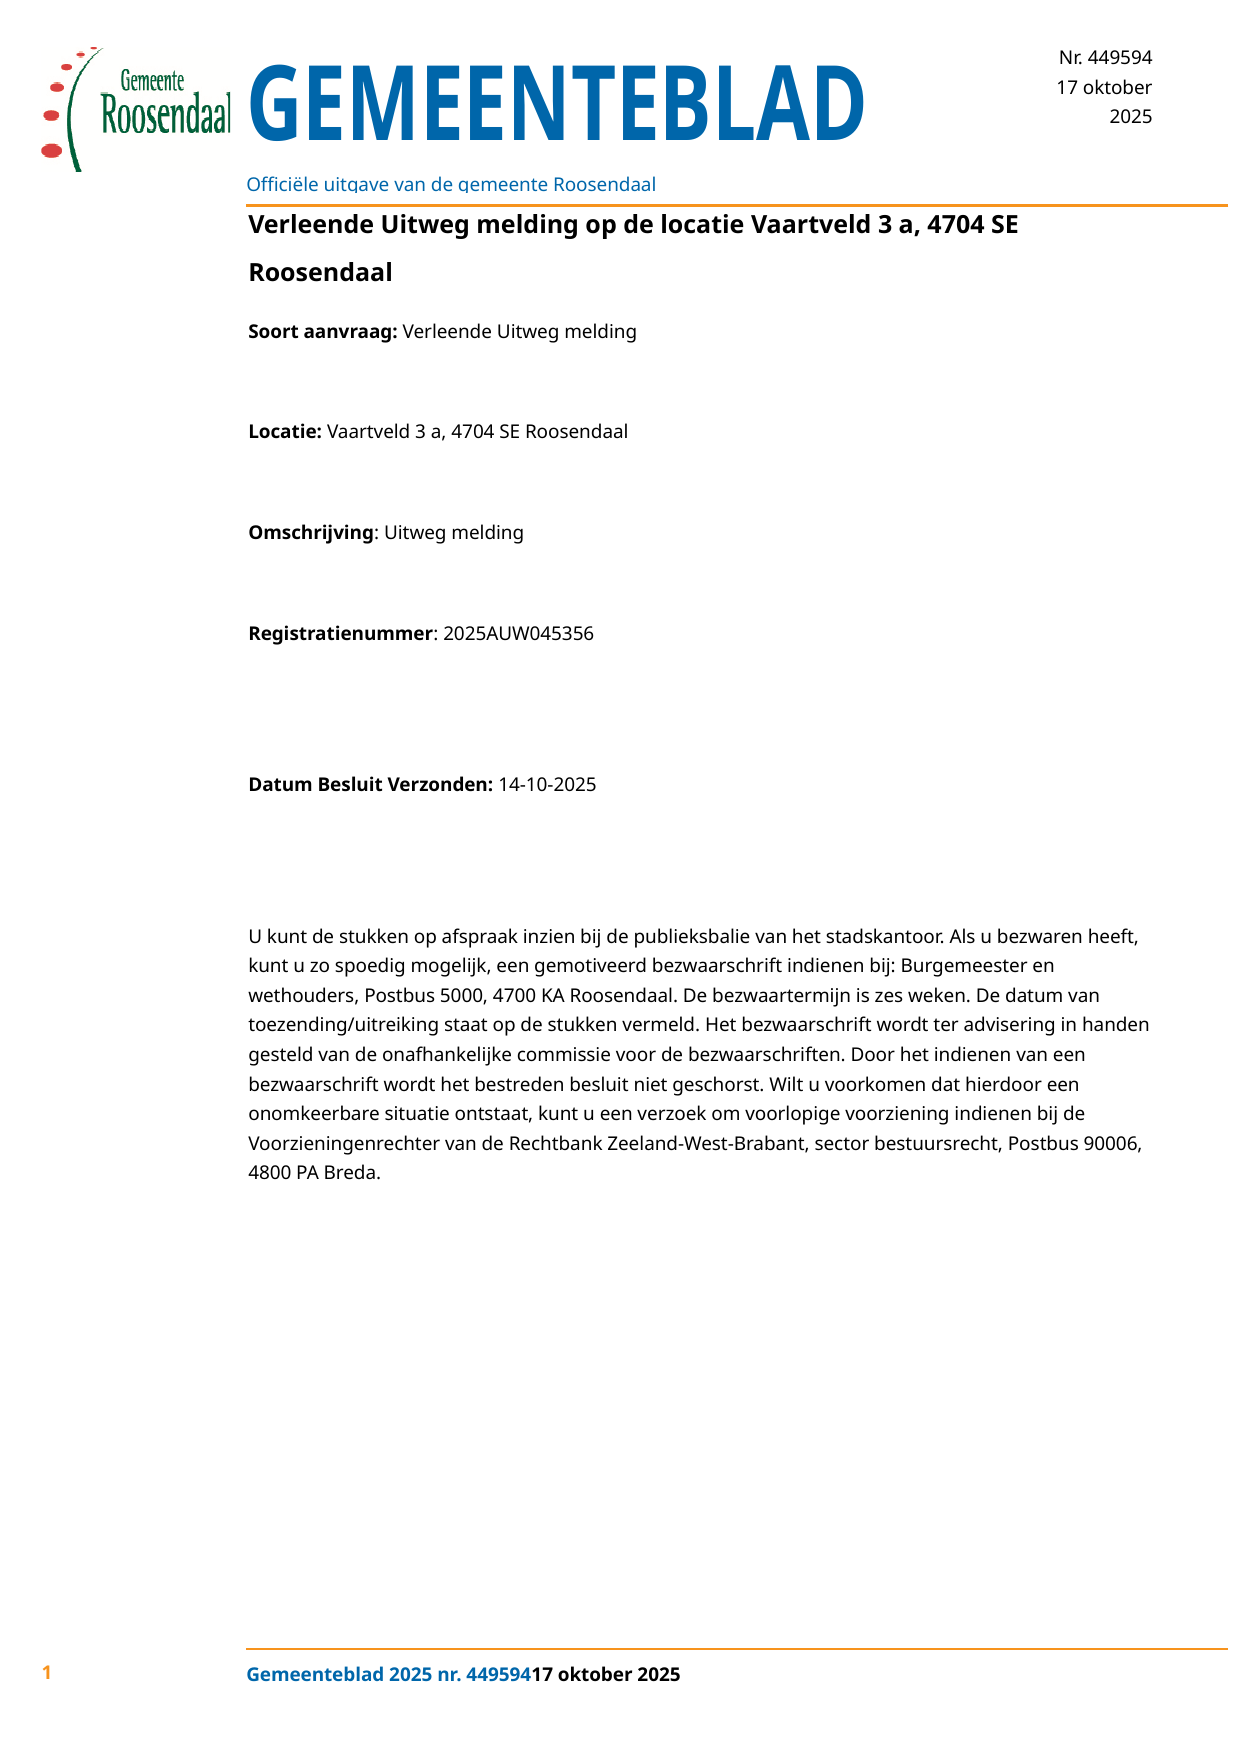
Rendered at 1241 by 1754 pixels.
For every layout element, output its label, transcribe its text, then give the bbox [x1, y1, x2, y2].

text Locatie: Vaartveld 3 a, 4704 SE Roosendaal [248, 419, 1152, 444]
picture [41, 47, 231, 172]
text Omschrijving: Uitweg melding [248, 519, 1152, 545]
text Datum Besluit Verzonden: 14-10-2025 [248, 772, 1152, 797]
text Soort aanvraag: Verleende Uitweg melding [248, 318, 1152, 344]
text Verleende Uitweg melding op de locatie Vaartveld 3 a, 4704 SE Roosendaal [248, 207, 1152, 288]
text U kunt de stukken op afspraak inzien bij de publieksbalie van het stadskantoor. Als u bezwaren heeft, kunt u zo spoedig mogelijk, een gemotiveerd bezwaarschrift indienen bij: Burgemeester en wethouders, Postbus 5000, 4700 KA Roosendaal. De bezwaartermijn is zes weken. De datum van toezending/uitreiking staat op de stukken vermeld. Het bezwaarschrift wordt ter advisering in handen gesteld van de onafhankelijke commissie voor de bezwaarschriften. Door het indienen van een bezwaarschrift wordt het bestreden besluit niet geschorst. Wilt u voorkomen dat hierdoor een onomkeerbare situatie ontstaat, kunt u een verzoek om voorlopige voorziening indienen bij de Voorzieningenrechter van de Rechtbank Zeeland-West-Brabant, sector bestuursrecht, Postbus 90006, 4800 PA Breda. [248, 923, 1152, 1185]
text Registratienummer: 2025AUW045356 [248, 620, 1152, 646]
